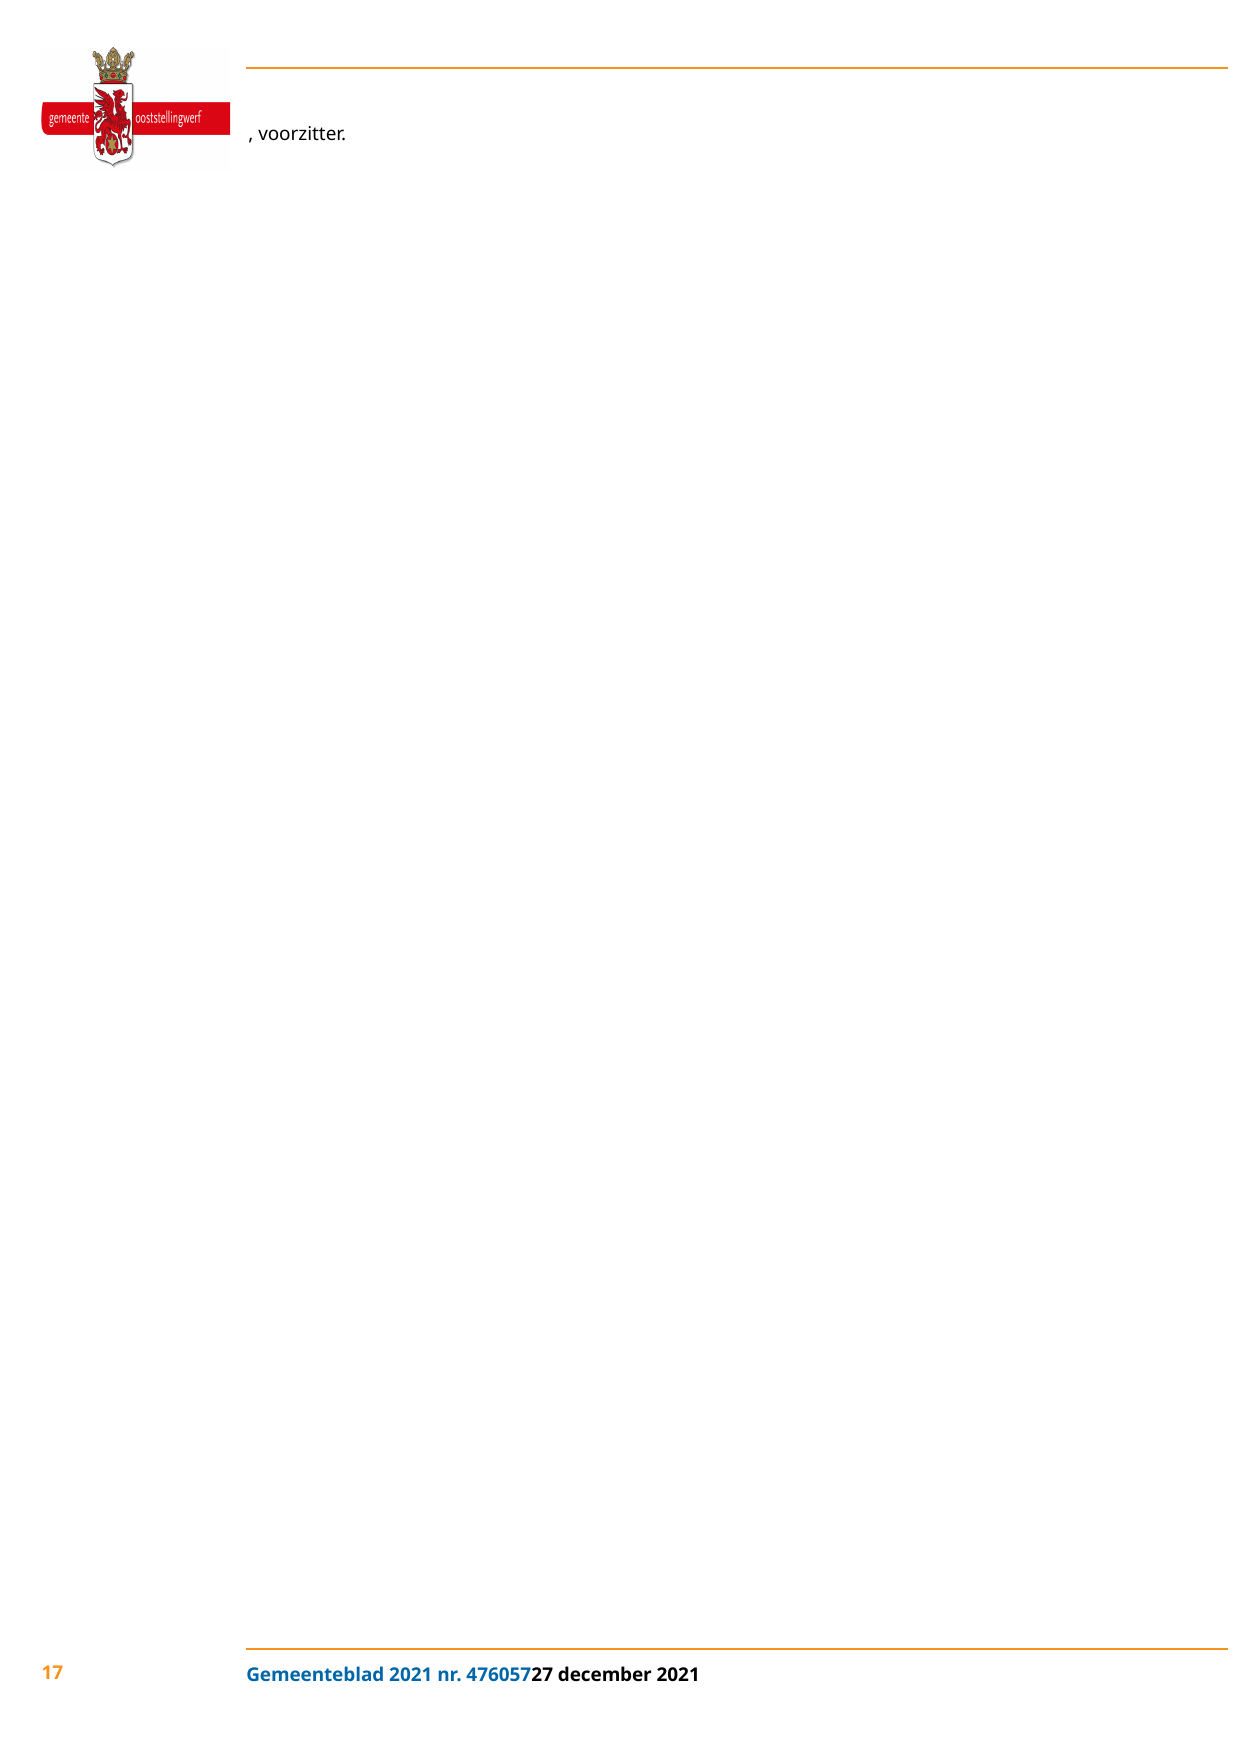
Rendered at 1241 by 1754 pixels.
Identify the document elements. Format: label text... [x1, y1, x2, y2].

picture [41, 47, 231, 172]
text , voorzitter. [248, 121, 1152, 146]
